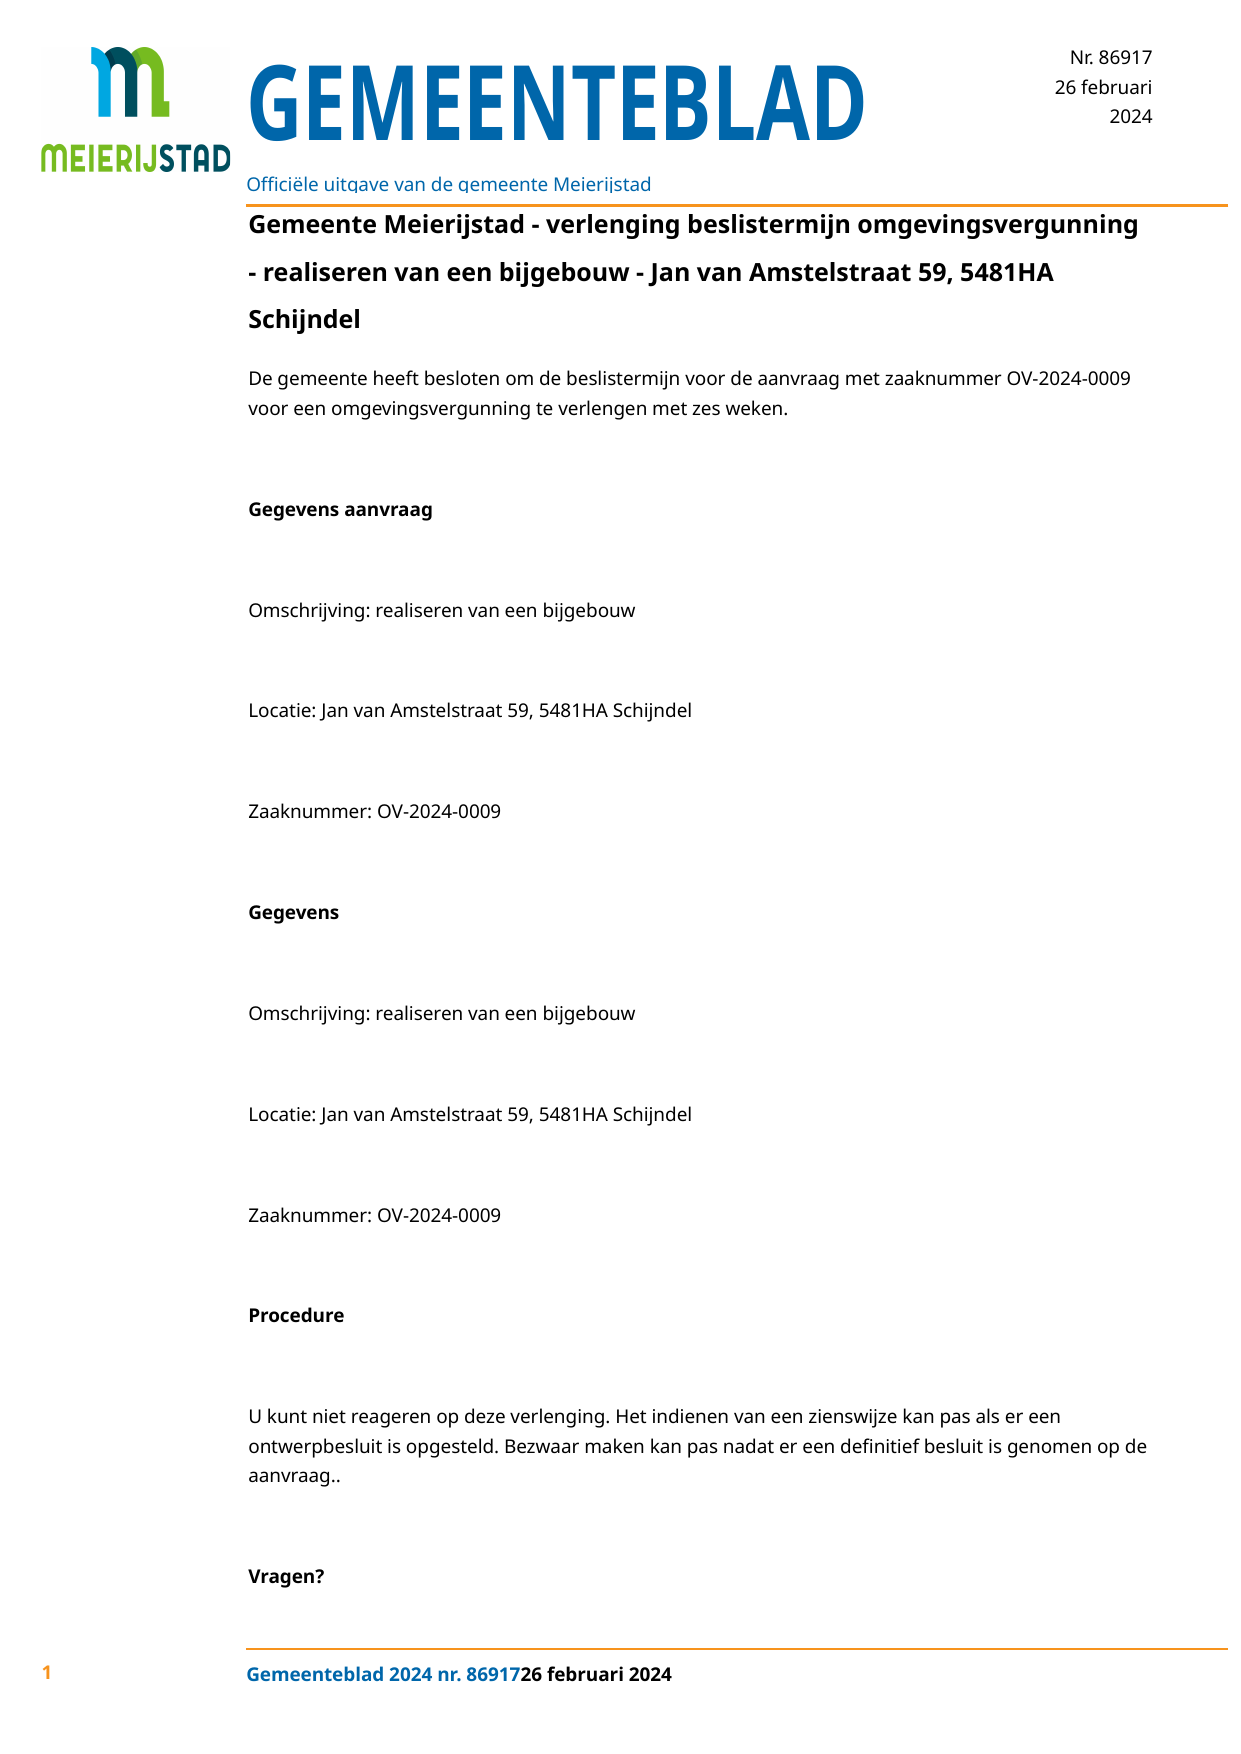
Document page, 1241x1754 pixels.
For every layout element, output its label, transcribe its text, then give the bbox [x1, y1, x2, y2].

text Omschrijving: realiseren van een bijgebouw [248, 597, 1152, 622]
text Zaaknummer: OV-2024-0009 [248, 1202, 1152, 1227]
text U kunt niet reageren op deze verlenging. Het indienen van een zienswijze kan pas als er een ontwerpbesluit is opgesteld. Bezwaar maken kan pas nadat er een definitief besluit is genomen op de aanvraag.. [248, 1403, 1152, 1488]
text Locatie: Jan van Amstelstraat 59, 5481HA Schijndel [248, 698, 1152, 723]
text Vragen? [248, 1563, 1152, 1589]
text Gegevens aanvraag [248, 496, 1152, 522]
text Omschrijving: realiseren van een bijgebouw [248, 1000, 1152, 1026]
text De gemeente heeft besloten om de beslistermijn voor de aanvraag met zaaknummer OV-2024-0009 voor een omgevingsvergunning te verlengen met zes weken. [248, 366, 1152, 421]
text Procedure [248, 1303, 1152, 1328]
picture [41, 47, 231, 172]
text Gemeente Meierijstad - verlenging beslistermijn omgevingsvergunning - realiseren van een bijgebouw - Jan van Amstelstraat 59, 5481HA Schijndel [248, 207, 1152, 336]
text Gegevens [248, 899, 1152, 925]
text Zaaknummer: OV-2024-0009 [248, 798, 1152, 824]
text Locatie: Jan van Amstelstraat 59, 5481HA Schijndel [248, 1101, 1152, 1127]
